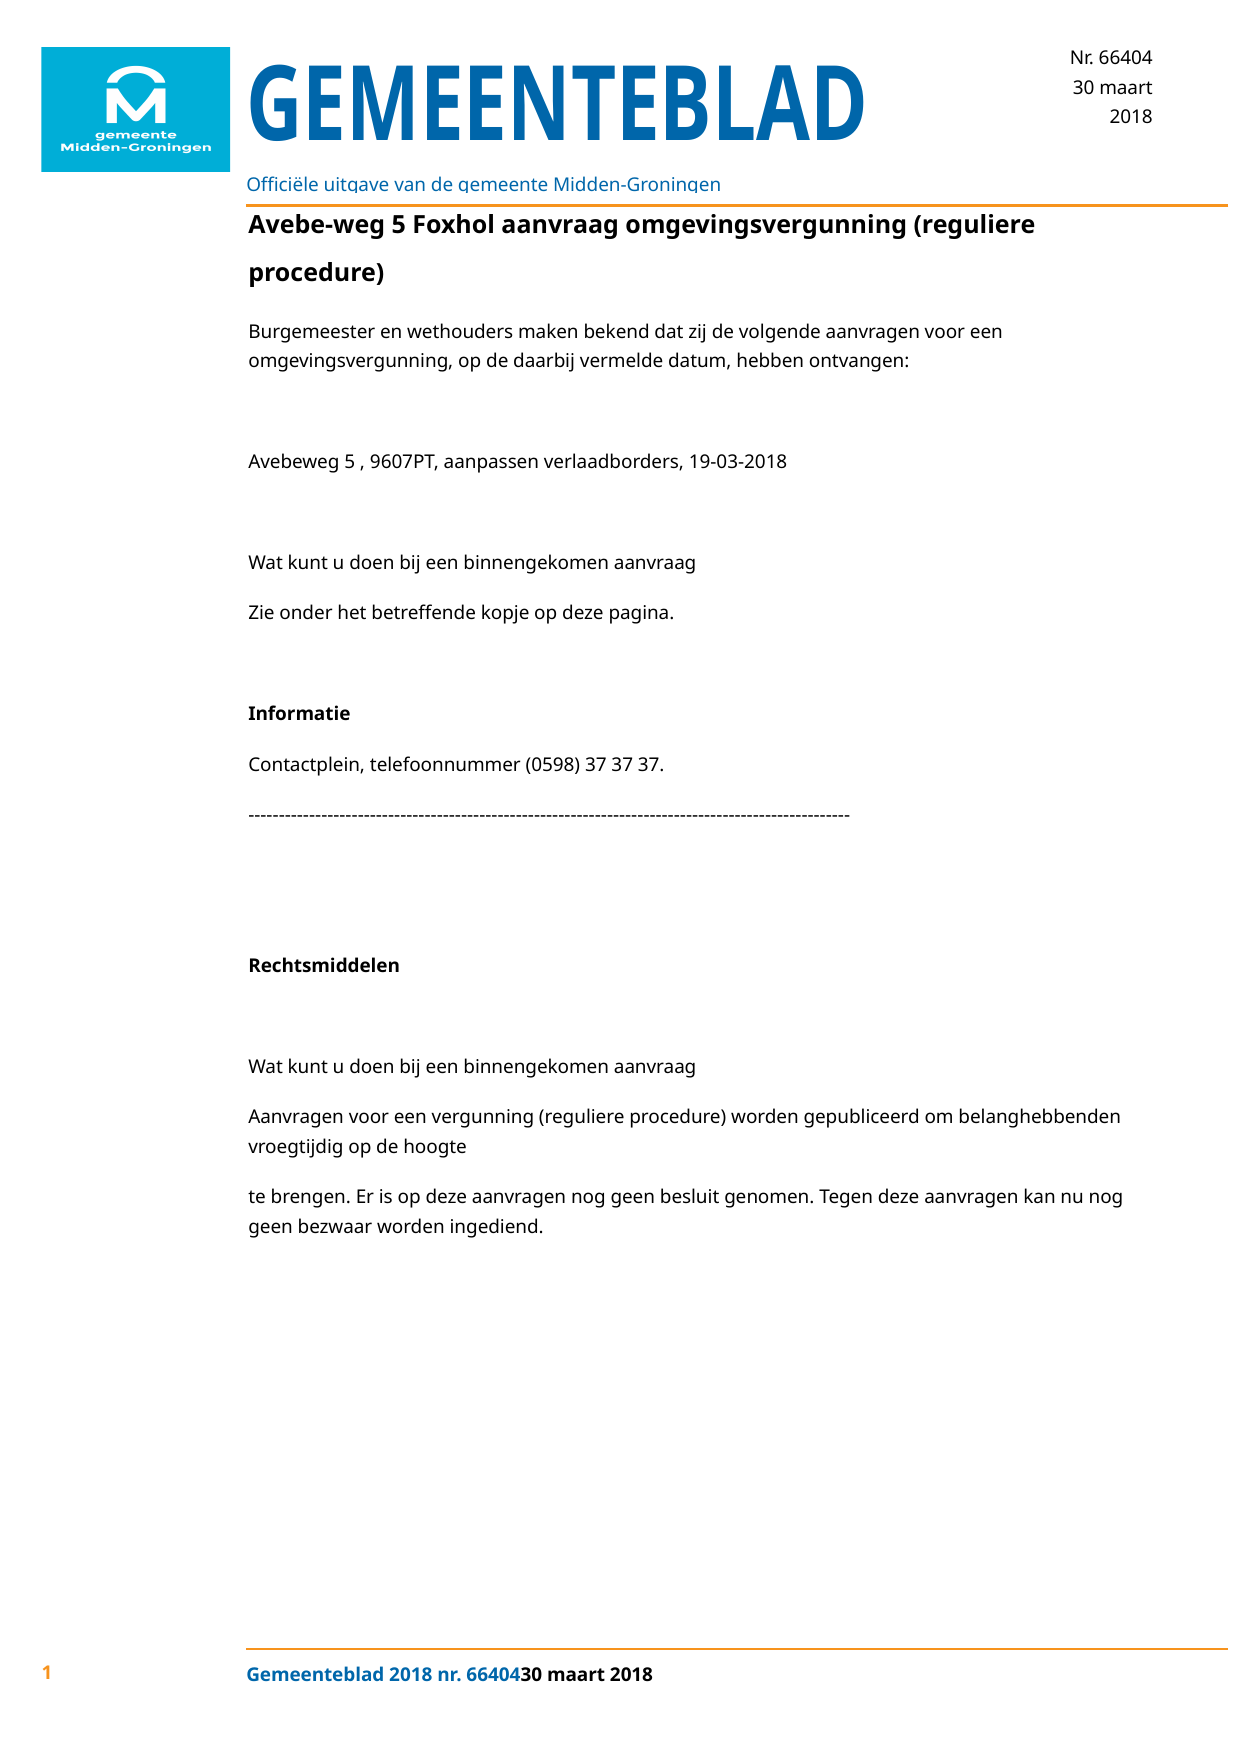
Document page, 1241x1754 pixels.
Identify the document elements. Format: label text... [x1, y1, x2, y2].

picture [108, 66, 164, 82]
text Contactplein, telefoonnummer (0598) 37 37 37. [248, 751, 1152, 777]
picture [184, 146, 190, 153]
text Wat kunt u doen bij een binnengekomen aanvraag [248, 549, 1152, 575]
text Wat kunt u doen bij een binnengekomen aanvraag [248, 1053, 1152, 1079]
text Aanvragen voor een vergunning (reguliere procedure) worden gepubliceerd om belanghebbenden vroegtijdig op de hoogte [248, 1104, 1152, 1159]
text Avebeweg 5 , 9607PT, aanpassen verlaadborders, 19-03-2018 [248, 448, 1152, 474]
text Burgemeester en wethouders maken bekend dat zij de volgende aanvragen voor een omgevingsvergunning, op de daarbij vermelde datum, hebben ontvangen: [248, 318, 1152, 373]
text te brengen. Er is op deze aanvragen nog geen besluit genomen. Tegen deze aanvragen kan nu nog geen bezwaar worden ingediend. [248, 1184, 1152, 1239]
text Avebe-weg 5 Foxhol aanvraag omgevingsvergunning (reguliere procedure) [248, 207, 1152, 288]
text Zie onder het betreffende kopje op deze pagina. [248, 599, 1152, 625]
text Informatie [248, 700, 1152, 726]
picture [107, 89, 165, 122]
text --------------------------------------------------------------------------------------------------- [248, 801, 1152, 827]
text Rechtsmiddelen [248, 952, 1152, 978]
